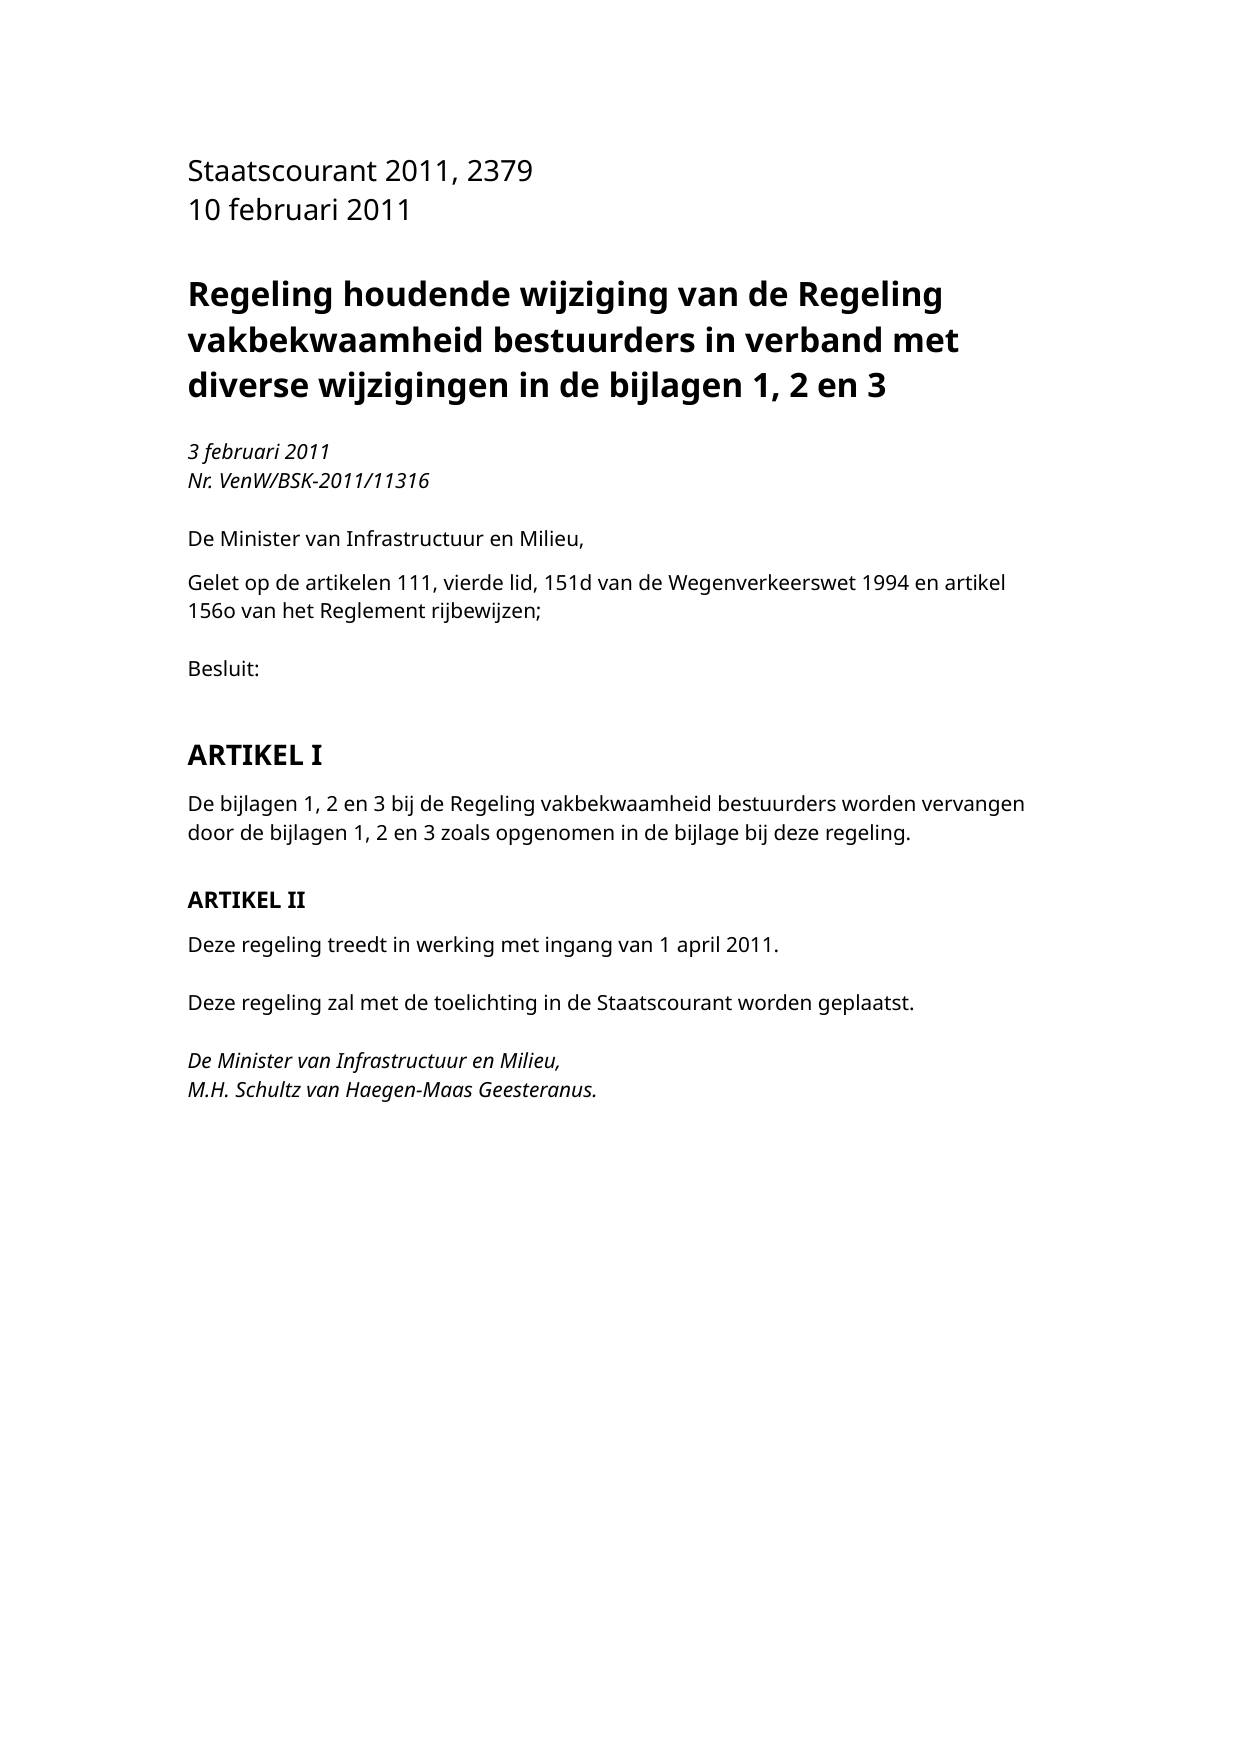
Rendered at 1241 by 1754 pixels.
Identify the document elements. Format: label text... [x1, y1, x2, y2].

text De bijlagen 1, 2 en 3 bij de Regeling vakbekwaamheid bestuurders worden vervangen door de bijlagen 1, 2 en 3 zoals opgenomen in de bijlage bij deze regeling. [187, 789, 1053, 846]
text Deze regeling zal met de toelichting in de Staatscourant worden geplaatst. [187, 988, 1053, 1017]
text 10 februari 2011 [187, 190, 1053, 229]
text De Minister van Infrastructuur en Milieu, [187, 1047, 1053, 1075]
text Gelet op de artikelen 111, vierde lid, 151d van de Wegenverkeerswet 1994 en artikel 156o van het Reglement rijbewijzen; [187, 568, 1053, 624]
subtitle ARTIKEL II [187, 883, 1053, 915]
text Nr. VenW/BSK-2011/11316 [187, 466, 1053, 494]
text Deze regeling treedt in werking met ingang van 1 april 2011. [187, 930, 1053, 958]
text Staatscourant 2011, 2379 [187, 150, 1053, 190]
subtitle ARTIKEL I [187, 736, 1053, 774]
text De Minister van Infrastructuur en Milieu, [187, 524, 1053, 553]
subtitle Regeling houdende wijziging van de Regeling vakbekwaamheid bestuurders in verband met diverse wijzigingen in de bijlagen 1, 2 en 3 [187, 271, 1053, 407]
text Besluit: [187, 654, 1053, 683]
text 3 februari 2011 [187, 437, 1053, 466]
text M.H. Schultz van Haegen-Maas Geesteranus. [187, 1075, 1053, 1103]
